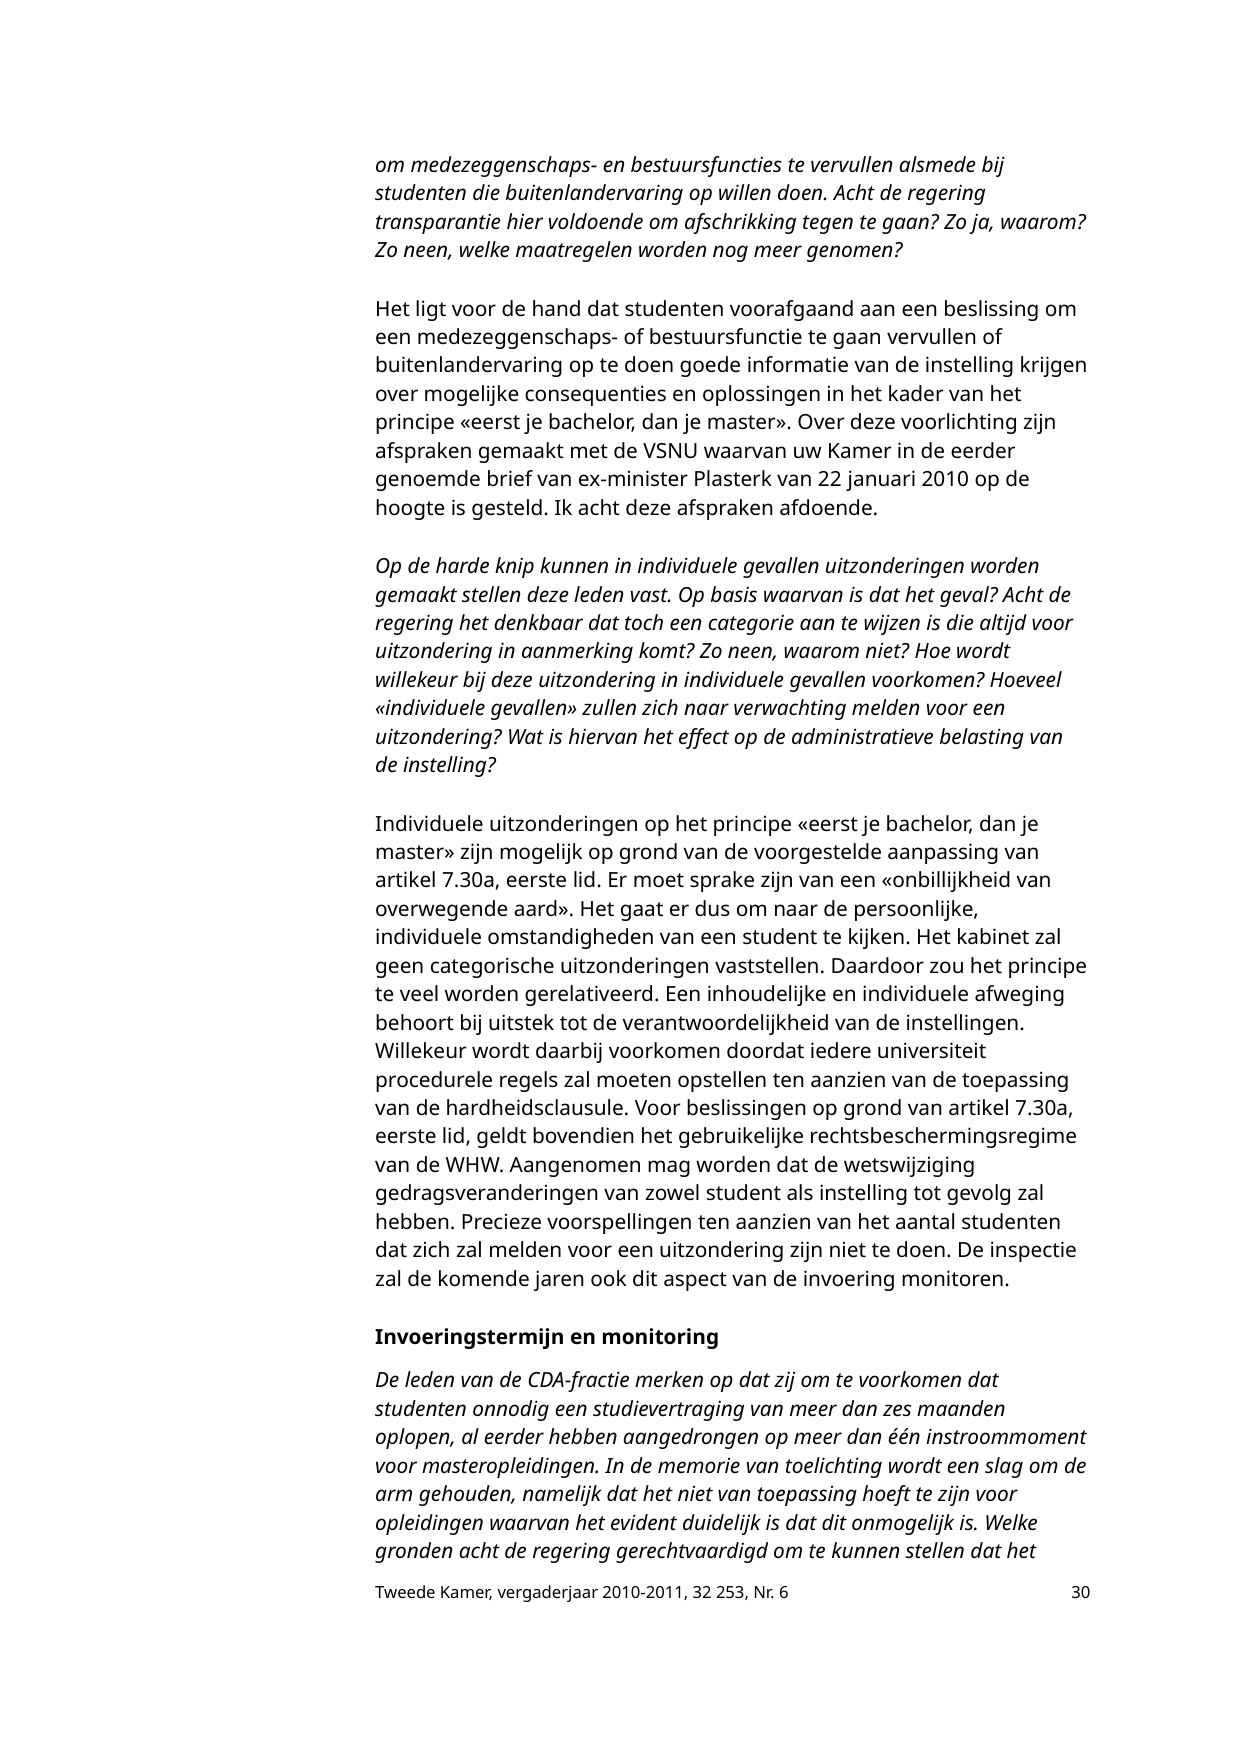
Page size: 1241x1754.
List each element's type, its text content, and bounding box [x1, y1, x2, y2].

text De leden van de CDA-fractie merken op dat zij om te voorkomen dat studenten onnodig een studievertraging van meer dan zes maanden oplopen, al eerder hebben aangedrongen op meer dan één instroommoment voor masteropleidingen. In de memorie van toelichting wordt een slag om de arm gehouden, namelijk dat het niet van toepassing hoeft te zijn voor opleidingen waarvan het evident duidelijk is dat dit onmogelijk is. Welke gronden acht de regering gerechtvaardigd om te kunnen stellen dat het [375, 1366, 1090, 1565]
text Op de harde knip kunnen in individuele gevallen uitzonderingen worden gemaakt stellen deze leden vast. Op basis waarvan is dat het geval? Acht de regering het denkbaar dat toch een categorie aan te wijzen is die altijd voor uitzondering in aanmerking komt? Zo neen, waarom niet? Hoe wordt willekeur bij deze uitzondering in individuele gevallen voorkomen? Hoeveel «individuele gevallen» zullen zich naar verwachting melden voor een uitzondering? Wat is hiervan het effect op de administratieve belasting van de instelling? [375, 551, 1090, 779]
text Het ligt voor de hand dat studenten voorafgaand aan een beslissing om een medezeggenschaps- of bestuursfunctie te gaan vervullen of buitenlandervaring op te doen goede informatie van de instelling krijgen over mogelijke consequenties en oplossingen in het kader van het principe «eerst je bachelor, dan je master». Over deze voorlichting zijn afspraken gemaakt met de VSNU waarvan uw Kamer in de eerder genoemde brief van ex-minister Plasterk van 22 januari 2010 op de hoogte is gesteld. Ik acht deze afspraken afdoende. [375, 294, 1090, 521]
text om medezeggenschaps- en bestuursfuncties te vervullen alsmede bij studenten die buitenlandervaring op willen doen. Acht de regering transparantie hier voldoende om afschrikking tegen te gaan? Zo ja, waarom? Zo neen, welke maatregelen worden nog meer genomen? [375, 150, 1090, 264]
text Individuele uitzonderingen op het principe «eerst je bachelor, dan je master» zijn mogelijk op grond van de voorgestelde aanpassing van artikel 7.30a, eerste lid. Er moet sprake zijn van een «onbillijkheid van overwegende aard». Het gaat er dus om naar de persoonlijke, individuele omstandigheden van een student te kijken. Het kabinet zal geen categorische uitzonderingen vaststellen. Daardoor zou het principe te veel worden gerelativeerd. Een inhoudelijke en individuele afweging behoort bij uitstek tot de verantwoordelijkheid van de instellingen. Willekeur wordt daarbij voorkomen doordat iedere universiteit procedurele regels zal moeten opstellen ten aanzien van de toepassing van de hardheidsclausule. Voor beslissingen op grond van artikel 7.30a, eerste lid, geldt bovendien het gebruikelijke rechtsbeschermingsregime van de WHW. Aangenomen mag worden dat de wetswijziging gedragsveranderingen van zowel student als instelling tot gevolg zal hebben. Precieze voorspellingen ten aanzien van het aantal studenten dat zich zal melden voor een uitzondering zijn niet te doen. De inspectie zal de komende jaren ook dit aspect van de invoering monitoren. [375, 809, 1090, 1292]
text Invoeringstermijn en monitoring [375, 1322, 1090, 1351]
